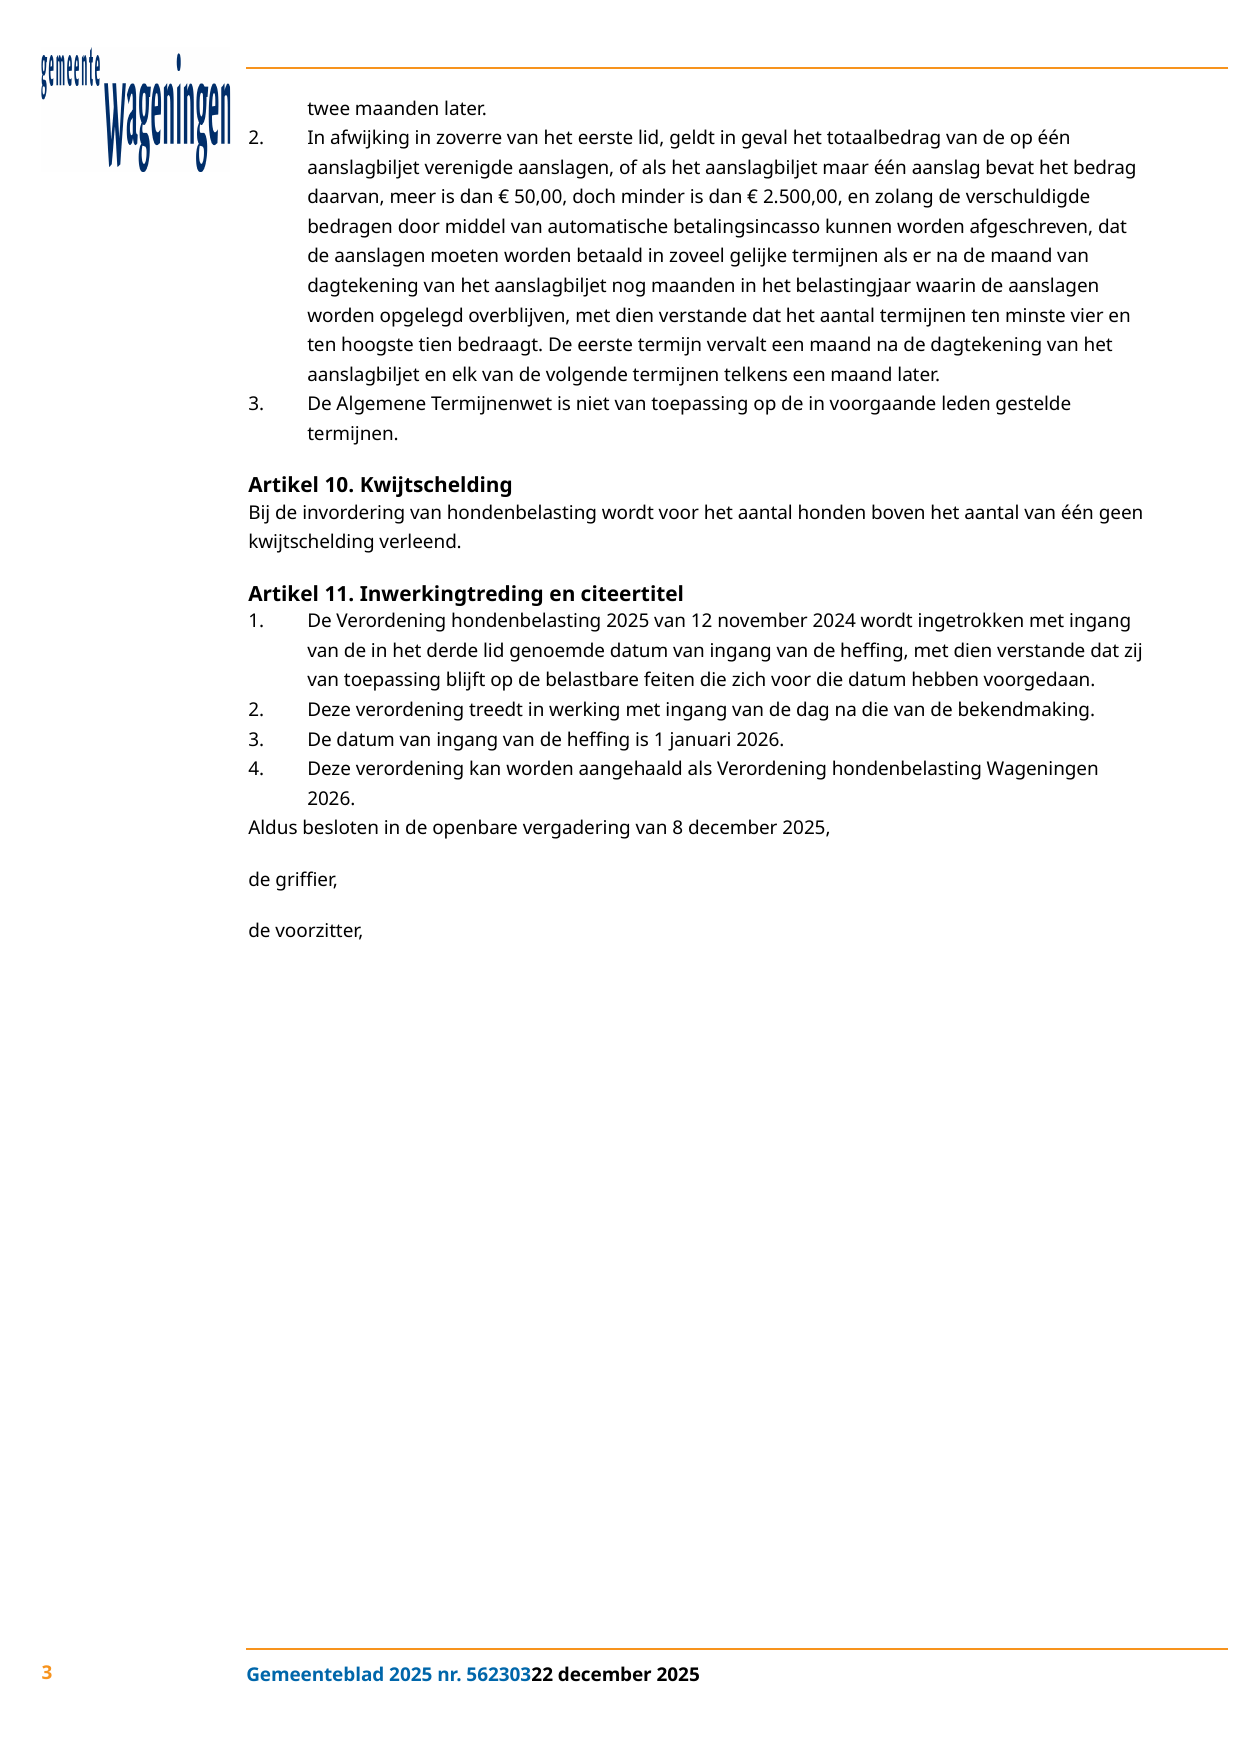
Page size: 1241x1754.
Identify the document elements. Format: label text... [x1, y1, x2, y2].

list twee maanden later. [248, 95, 1152, 121]
list Deze verordening kan worden aangehaald als Verordening hondenbelasting Wageningen 2026. [248, 755, 1152, 811]
text Artikel 10. Kwijtschelding [248, 471, 1152, 499]
list De datum van ingang van de heffing is 1 januari 2026. [248, 726, 1152, 752]
list Deze verordening treedt in werking met ingang van de dag na die van de bekendmaking. [248, 696, 1152, 722]
text Bij de invordering van hondenbelasting wordt voor het aantal honden boven het aantal van één geen kwijtschelding verleend. [248, 499, 1152, 554]
text de griffier, [248, 866, 1152, 892]
list De Algemene Termijnenwet is niet van toepassing op de in voorgaande leden gestelde termijnen. [248, 391, 1152, 446]
list In afwijking in zoverre van het eerste lid, geldt in geval het totaalbedrag van de op één aanslagbiljet verenigde aanslagen, of als het aanslagbiljet maar één aanslag bevat het bedrag daarvan, meer is dan € 50,00, doch minder is dan € 2.500,00, en zolang de verschuldigde bedragen door middel van automatische betalingsincasso kunnen worden afgeschreven, dat de aanslagen moeten worden betaald in zoveel gelijke termijnen als er na de maand van dagtekening van het aanslagbiljet nog maanden in het belastingjaar waarin de aanslagen worden opgelegd overblijven, met dien verstande dat het aantal termijnen ten minste vier en ten hoogste tien bedraagt. De eerste termijn vervalt een maand na de dagtekening van het aanslagbiljet en elk van de volgende termijnen telkens een maand later. [248, 124, 1152, 387]
text de voorzitter, [248, 917, 1152, 943]
text Aldus besloten in de openbare vergadering van 8 december 2025, [248, 814, 1152, 840]
list De Verordening hondenbelasting 2025 van 12 november 2024 wordt ingetrokken met ingang van de in het derde lid genoemde datum van ingang van de heffing, met dien verstande dat zij van toepassing blijft op de belastbare feiten die zich voor die datum hebben voorgedaan. [248, 607, 1152, 692]
text Artikel 11. Inwerkingtreding en citeertitel [248, 579, 1152, 607]
picture [41, 47, 231, 172]
